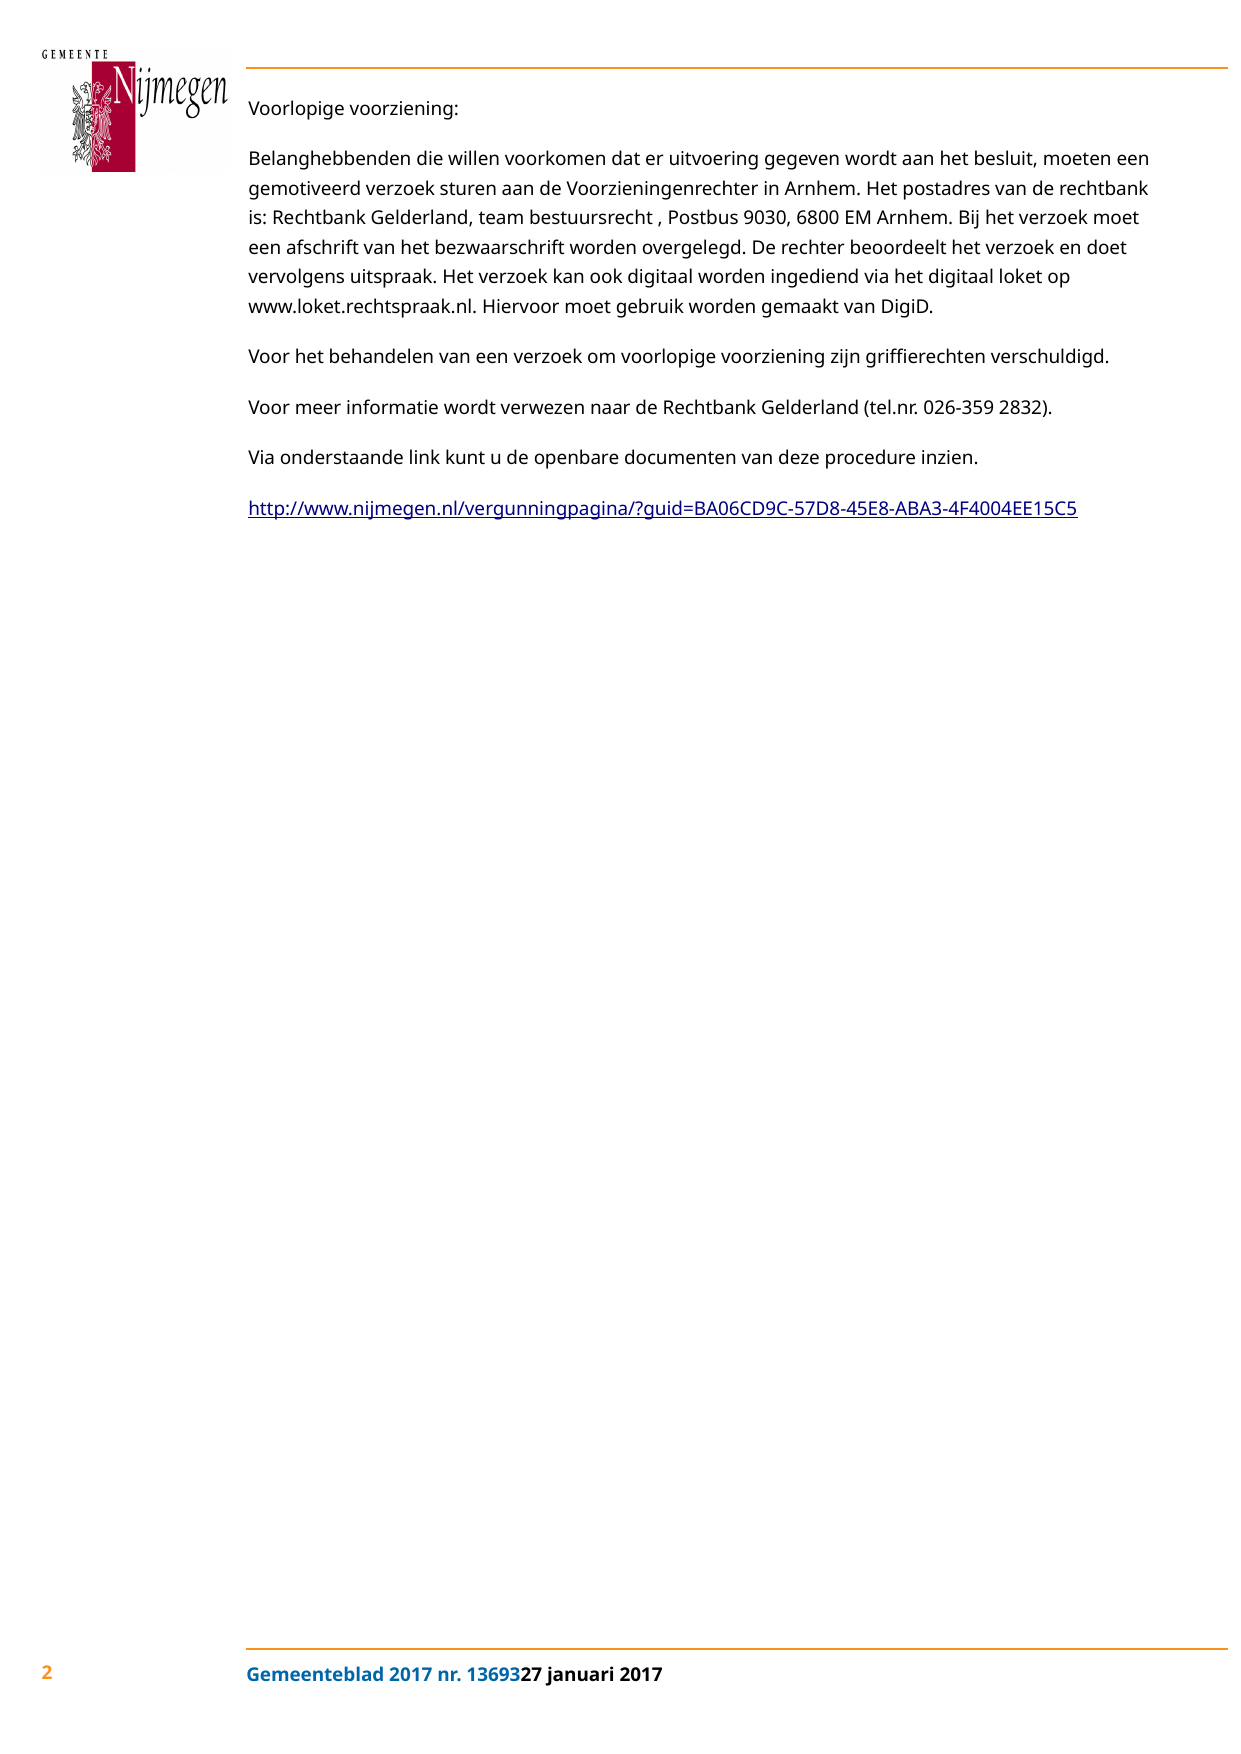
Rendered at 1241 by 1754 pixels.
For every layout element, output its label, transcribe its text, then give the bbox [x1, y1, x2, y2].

text Via onderstaande link kunt u de openbare documenten van deze procedure inzien. [248, 444, 1152, 470]
text http://www.nijmegen.nl/vergunningpagina/?guid=BA06CD9C-57D8-45E8-ABA3-4F4004EE15C5 [248, 495, 1152, 521]
text Voor meer informatie wordt verwezen naar de Rechtbank Gelderland (tel.nr. 026-359 2832). [248, 394, 1152, 420]
text Voorlopige voorziening: [248, 95, 1152, 121]
text Belanghebbenden die willen voorkomen dat er uitvoering gegeven wordt aan het besluit, moeten een gemotiveerd verzoek sturen aan de Voorzieningenrechter in Arnhem. Het postadres van de rechtbank is: Rechtbank Gelderland, team bestuursrecht , Postbus 9030, 6800 EM Arnhem. Bij het verzoek moet een afschrift van het bezwaarschrift worden overgelegd. De rechter beoordeelt het verzoek en doet vervolgens uitspraak. Het verzoek kan ook digitaal worden ingediend via het digitaal loket op www.loket.rechtspraak.nl. Hiervoor moet gebruik worden gemaakt van DigiD. [248, 145, 1152, 319]
text Voor het behandelen van een verzoek om voorlopige voorziening zijn griffierechten verschuldigd. [248, 343, 1152, 369]
picture [41, 47, 231, 172]
